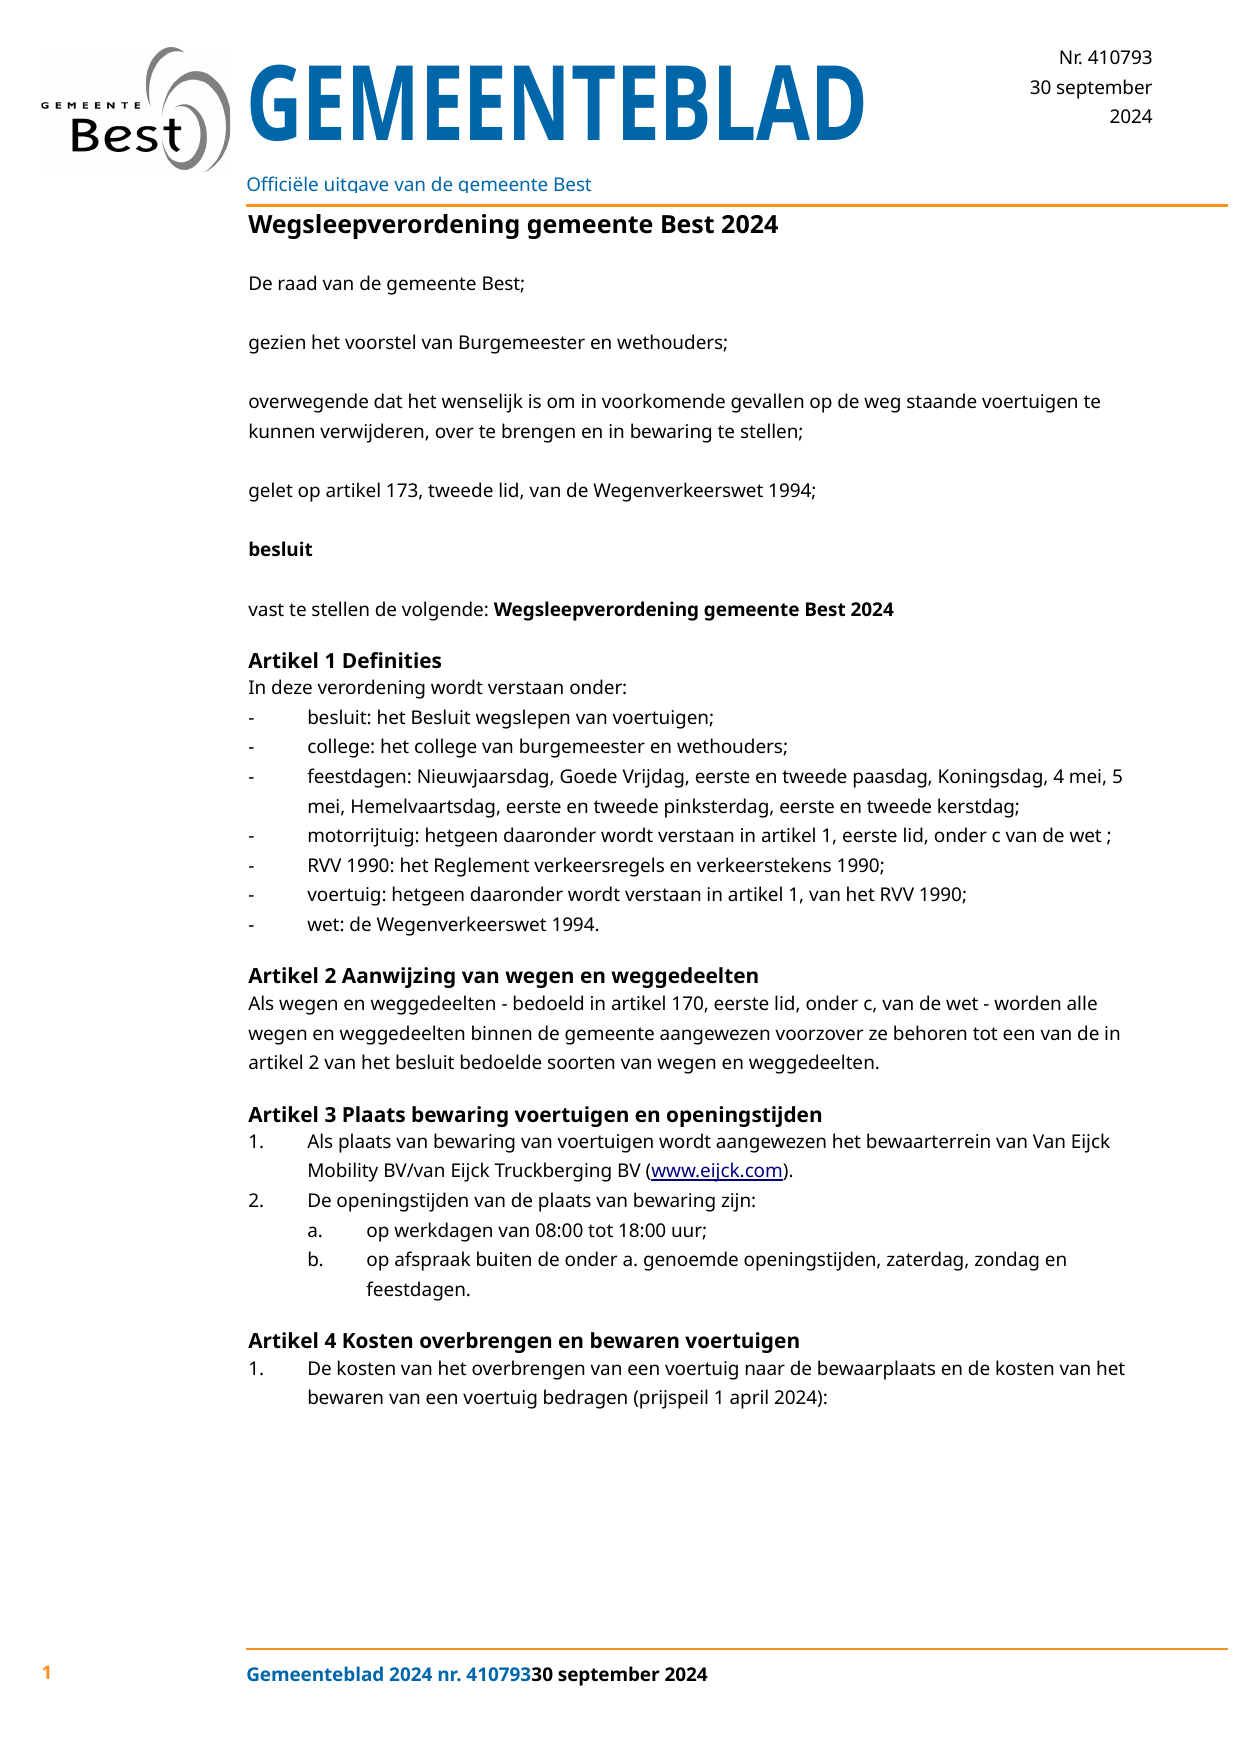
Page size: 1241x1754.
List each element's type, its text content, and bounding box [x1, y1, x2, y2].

text De raad van de gemeente Best; [248, 270, 1152, 296]
text vast te stellen de volgende: Wegsleepverordening gemeente Best 2024 [248, 596, 1152, 621]
list op afspraak buiten de onder a. genoemde openingstijden, zaterdag, zondag en feestdagen. [307, 1246, 1152, 1302]
list college: het college van burgemeester en wethouders; [248, 734, 1152, 759]
list motorrijtuig: hetgeen daaronder wordt verstaan in artikel 1, eerste lid, onder c van de wet ; [248, 822, 1152, 848]
text Wegsleepverordening gemeente Best 2024 [248, 207, 1152, 241]
text Als wegen en weggedeelten - bedoeld in artikel 170, eerste lid, onder c, van de wet - worden alle wegen en weggedeelten binnen de gemeente aangewezen voorzover ze behoren tot een van de in artikel 2 van het besluit bedoelde soorten van wegen en weggedeelten. [248, 990, 1152, 1075]
text gelet op artikel 173, tweede lid, van de Wegenverkeerswet 1994; [248, 477, 1152, 503]
list De kosten van het overbrengen van een voertuig naar de bewaarplaats en de kosten van het bewaren van een voertuig bedragen (prijspeil 1 april 2024): [248, 1355, 1152, 1410]
list feestdagen: Nieuwjaarsdag, Goede Vrijdag, eerste en tweede paasdag, Koningsdag, 4 mei, 5 mei, Hemelvaartsdag, eerste en tweede pinksterdag, eerste en tweede kerstdag; [248, 763, 1152, 819]
text overwegende dat het wenselijk is om in voorkomende gevallen op de weg staande voertuigen te kunnen verwijderen, over te brengen en in bewaring te stellen; [248, 389, 1152, 444]
picture [41, 47, 231, 172]
list RVV 1990: het Reglement verkeersregels en verkeerstekens 1990; [248, 852, 1152, 878]
text Artikel 2 Aanwijzing van wegen en weggedeelten [248, 962, 1152, 990]
list voertuig: hetgeen daaronder wordt verstaan in artikel 1, van het RVV 1990; [248, 882, 1152, 907]
text Artikel 3 Plaats bewaring voertuigen en openingstijden [248, 1100, 1152, 1128]
text Artikel 1 Definities [248, 646, 1152, 674]
list Als plaats van bewaring van voertuigen wordt aangewezen het bewaarterrein van Van Eijck Mobility BV/van Eijck Truckberging BV (www.eijck.com). [248, 1128, 1152, 1183]
text gezien het voorstel van Burgemeester en wethouders; [248, 329, 1152, 355]
list De openingstijden van de plaats van bewaring zijn: [248, 1187, 1152, 1213]
list op werkdagen van 08:00 tot 18:00 uur; [307, 1217, 1152, 1243]
list besluit: het Besluit wegslepen van voertuigen; [248, 704, 1152, 730]
text In deze verordening wordt verstaan onder: [248, 674, 1152, 700]
list wet: de Wegenverkeerswet 1994. [248, 911, 1152, 937]
text besluit [248, 537, 1152, 562]
text Artikel 4 Kosten overbrengen en bewaren voertuigen [248, 1326, 1152, 1355]
